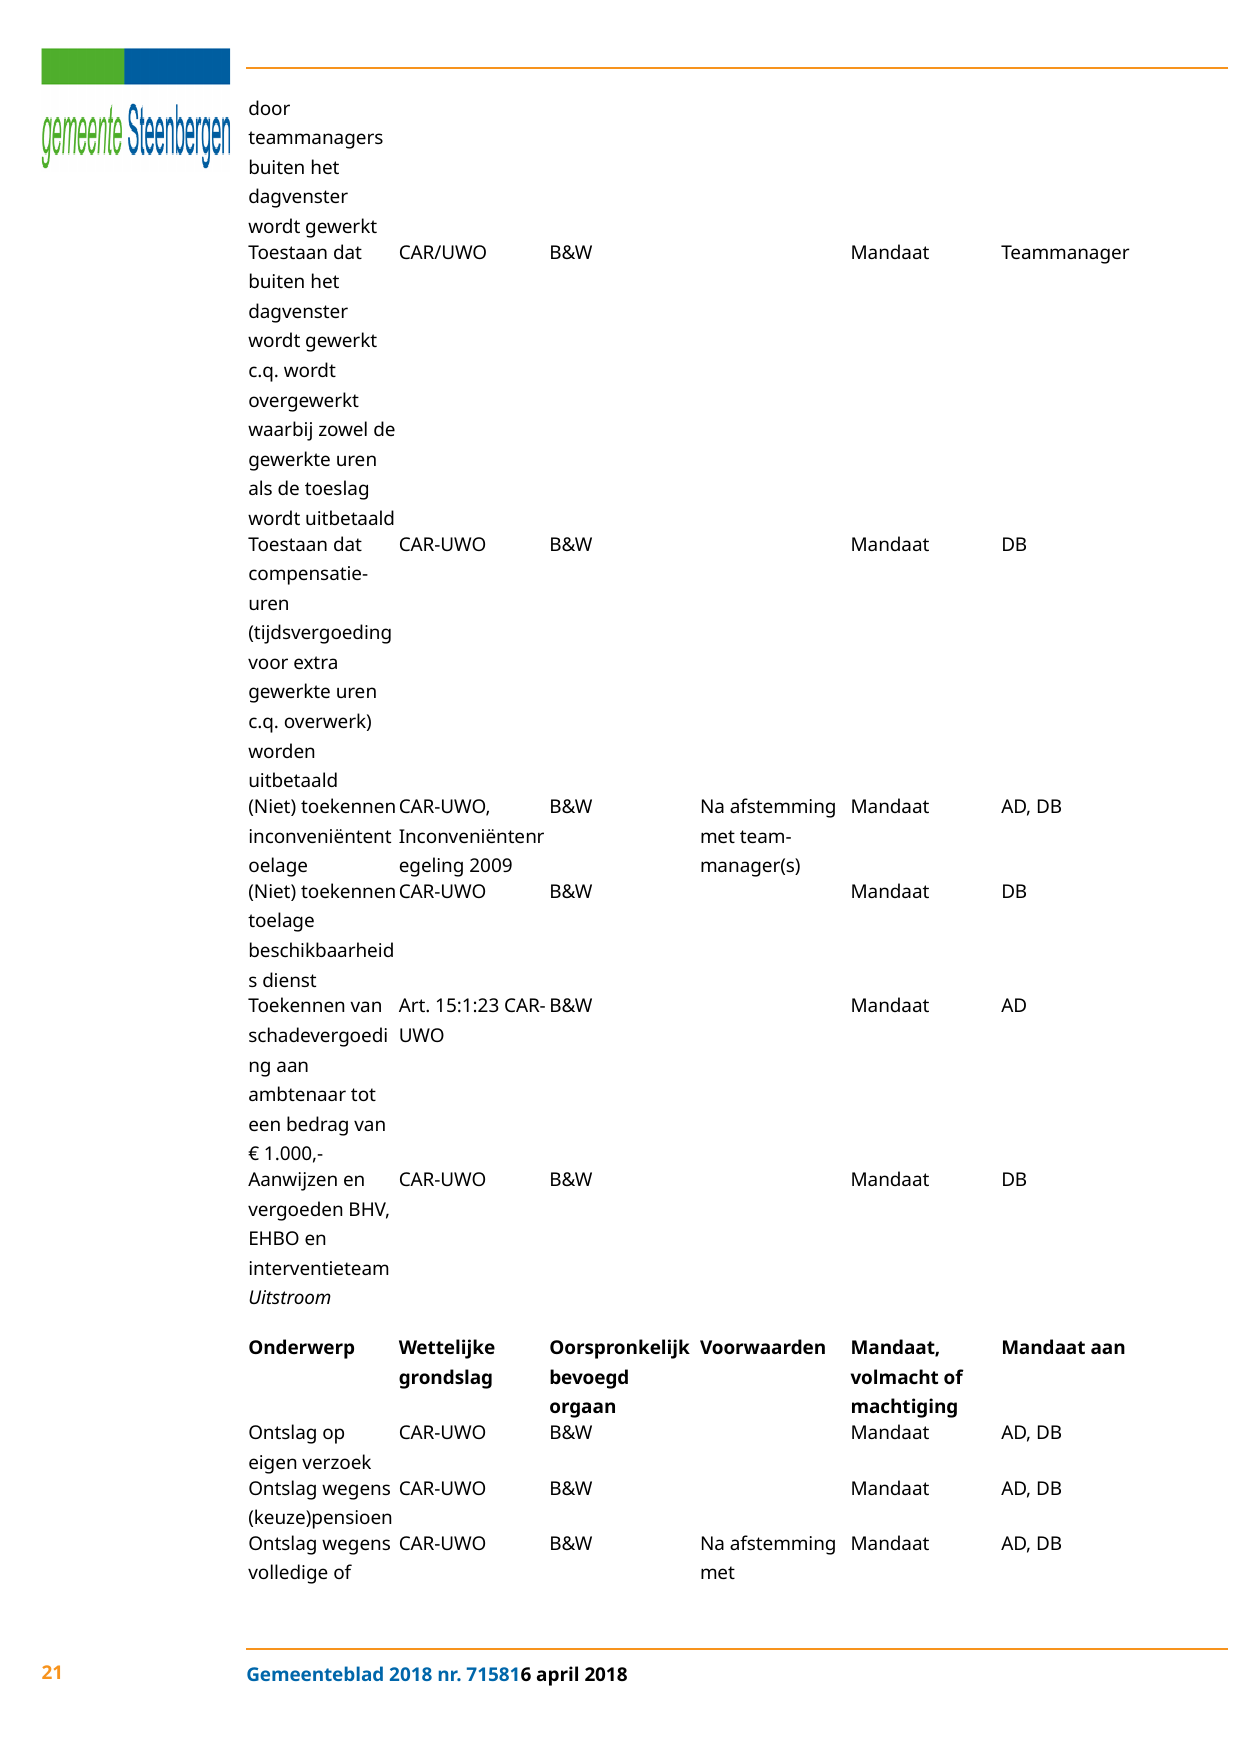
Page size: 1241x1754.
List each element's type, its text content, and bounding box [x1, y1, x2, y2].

table_cell Na afstemming met [700, 1530, 850, 1585]
table_cell Mandaat [850, 878, 1001, 993]
table_cell [700, 239, 850, 531]
table_cell Teammanager [1001, 239, 1152, 531]
table_cell CAR-UWO [399, 878, 549, 993]
table_cell B&W [549, 239, 700, 531]
table_header Onderwerp [248, 1335, 398, 1419]
table_cell AD, DB [1001, 1419, 1152, 1475]
table_cell Mandaat [850, 1475, 1001, 1530]
table_cell CAR-UWO [399, 1419, 549, 1475]
table_cell AD [1001, 993, 1152, 1166]
table_cell door teammanagers buiten het dagvenster wordt gewerkt [248, 95, 398, 239]
table_cell Na afstemming met team-manager(s) [700, 793, 850, 878]
table_cell (Niet) toekennen inconveniëntentoelage [248, 793, 398, 878]
table_cell AD, DB [1001, 1475, 1152, 1530]
table_cell [700, 993, 850, 1166]
table_cell [700, 95, 850, 239]
table_cell Aanwijzen en vergoeden BHV, EHBO en interventieteam [248, 1166, 398, 1281]
table_header Oorspronkelijk bevoegd orgaan [549, 1335, 700, 1419]
table_cell [700, 531, 850, 793]
table_cell Toestaan dat buiten het dagvenster wordt gewerkt c.q. wordt overgewerkt waarbij zowel de gewerkte uren als de toeslag wordt uitbetaald [248, 239, 398, 531]
table_cell B&W [549, 993, 700, 1166]
table_cell Mandaat [850, 993, 1001, 1166]
table_header Wettelijke grondslag [399, 1335, 549, 1419]
table_cell Mandaat [850, 1419, 1001, 1475]
table_cell B&W [549, 1475, 700, 1530]
table_cell DB [1001, 531, 1152, 793]
table_cell B&W [549, 793, 700, 878]
table_cell Ontslag wegens volledige of [248, 1530, 398, 1585]
table_cell AD, DB [1001, 1530, 1152, 1585]
picture [41, 47, 231, 172]
table_cell CAR-UWO [399, 531, 549, 793]
table_cell B&W [549, 531, 700, 793]
table_cell B&W [549, 878, 700, 993]
table_cell [700, 1475, 850, 1530]
table_cell Ontslag wegens (keuze)pensioen [248, 1475, 398, 1530]
table_cell [549, 95, 700, 239]
table_cell [1001, 95, 1152, 239]
table_cell CAR-UWO [399, 1475, 549, 1530]
table_cell Mandaat [850, 1530, 1001, 1585]
table_cell B&W [549, 1530, 700, 1585]
table_cell (Niet) toekennen toelage beschikbaarheids dienst [248, 878, 398, 993]
table_cell [700, 1166, 850, 1281]
table_cell DB [1001, 1166, 1152, 1281]
table_cell Mandaat [850, 793, 1001, 878]
text Uitstroom [248, 1284, 1152, 1310]
table_cell [850, 95, 1001, 239]
table_header Mandaat aan [1001, 1335, 1152, 1419]
table_cell Toekennen van schadevergoeding aan ambtenaar tot een bedrag van € 1.000,- [248, 993, 398, 1166]
table_cell CAR-UWO, Inconveniëntenregeling 2009 [399, 793, 549, 878]
table_cell CAR/UWO [399, 239, 549, 531]
table_cell CAR-UWO [399, 1166, 549, 1281]
table_cell Toestaan dat compensatie-uren (tijdsvergoeding voor extra gewerkte uren c.q. overwerk) worden uitbetaald [248, 531, 398, 793]
table_cell Mandaat [850, 239, 1001, 531]
table_cell Mandaat [850, 1166, 1001, 1281]
table_cell B&W [549, 1419, 700, 1475]
table_cell B&W [549, 1166, 700, 1281]
table_cell CAR-UWO [399, 1530, 549, 1585]
table_cell [399, 95, 549, 239]
table_cell [700, 878, 850, 993]
table_cell [700, 1419, 850, 1475]
table_cell DB [1001, 878, 1152, 993]
table_header Mandaat, volmacht of machtiging [850, 1335, 1001, 1419]
table_cell Art. 15:1:23 CAR-UWO [399, 993, 549, 1166]
table_cell Mandaat [850, 531, 1001, 793]
table_header Voorwaarden [700, 1335, 850, 1419]
table_cell AD, DB [1001, 793, 1152, 878]
table_cell Ontslag op eigen verzoek [248, 1419, 398, 1475]
